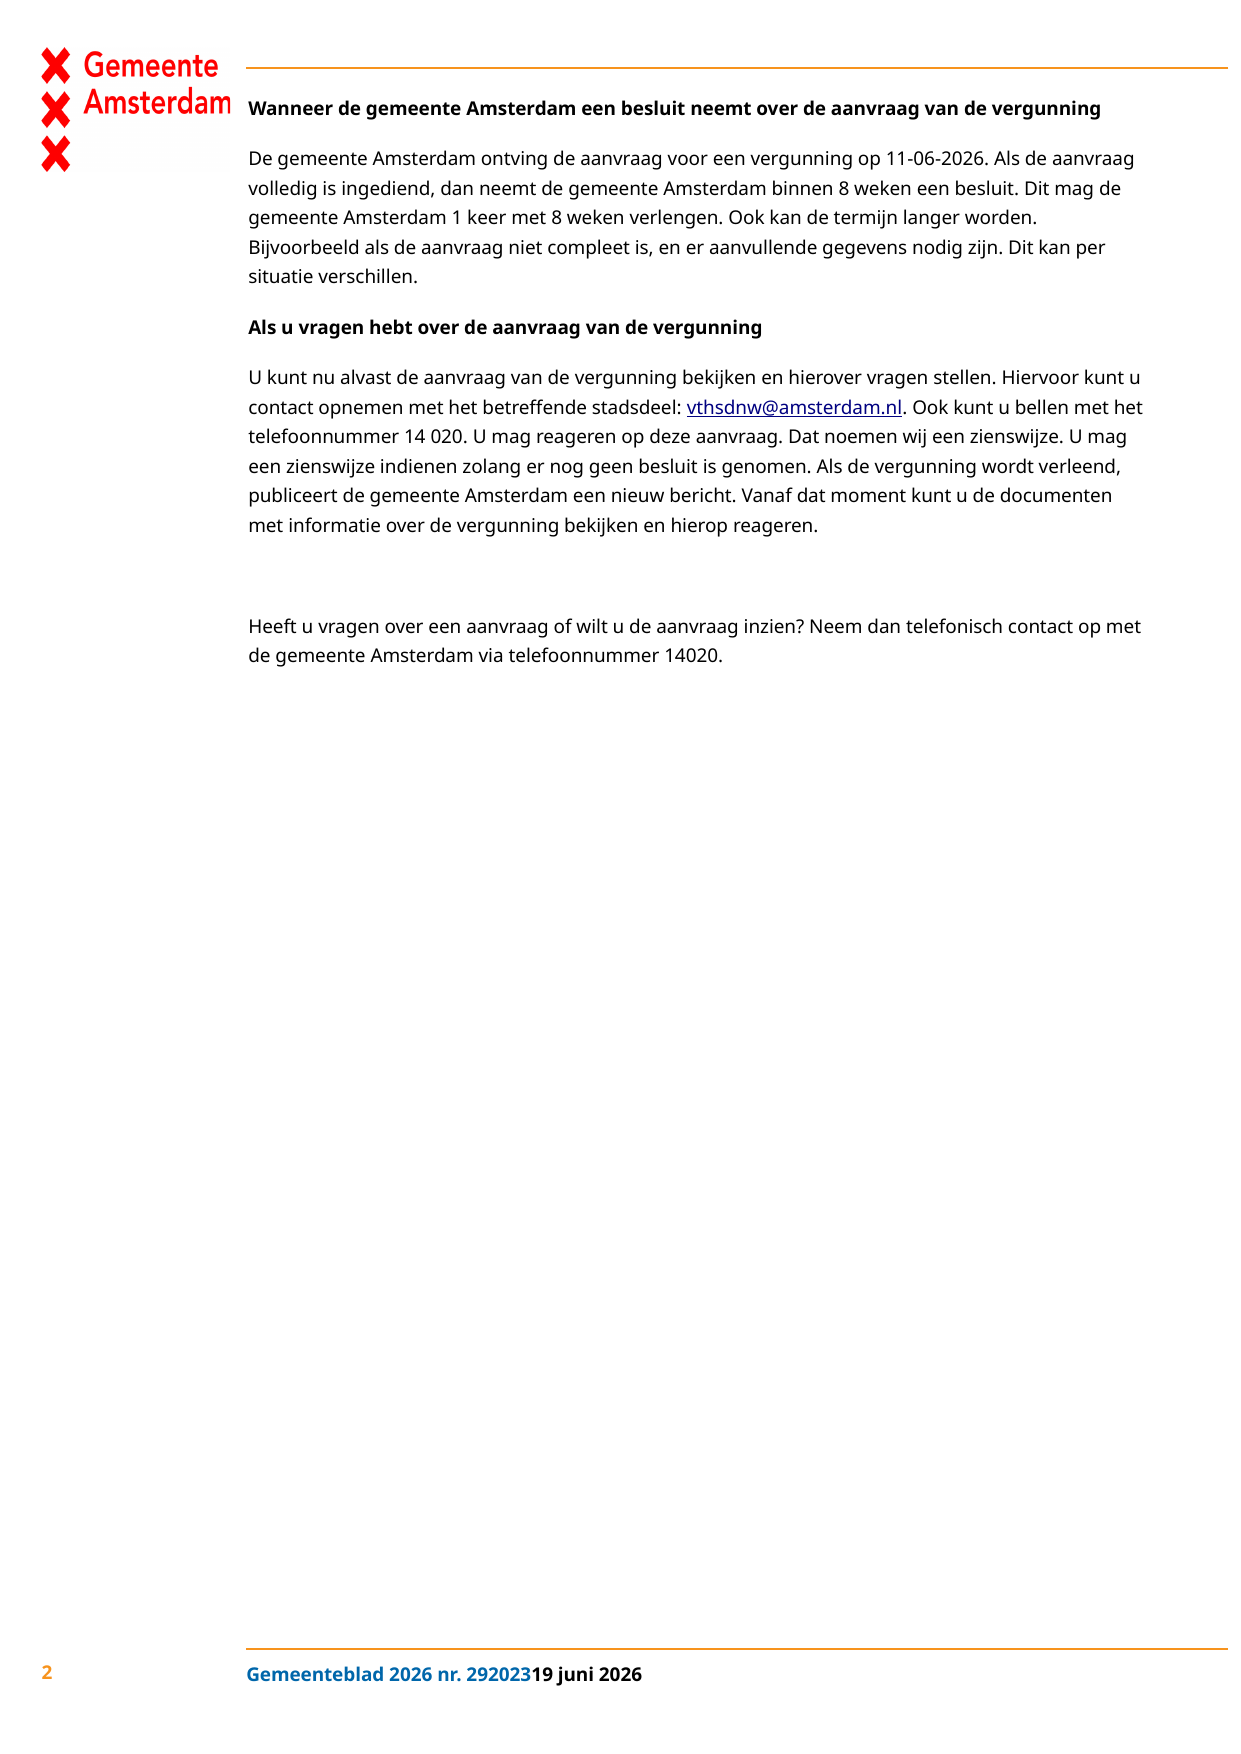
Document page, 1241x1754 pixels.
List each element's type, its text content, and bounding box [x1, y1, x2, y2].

text De gemeente Amsterdam ontving de aanvraag voor een vergunning op 11-06-2026. Als de aanvraag volledig is ingediend, dan neemt de gemeente Amsterdam binnen 8 weken een besluit. Dit mag de gemeente Amsterdam 1 keer met 8 weken verlengen. Ook kan de termijn langer worden. Bijvoorbeeld als de aanvraag niet compleet is, en er aanvullende gegevens nodig zijn. Dit kan per situatie verschillen. [248, 145, 1152, 289]
picture [41, 47, 231, 172]
text Heeft u vragen over een aanvraag of wilt u de aanvraag inzien? Neem dan telefonisch contact op met de gemeente Amsterdam via telefoonnummer 14020. [248, 613, 1152, 668]
text Als u vragen hebt over de aanvraag van de vergunning [248, 314, 1152, 340]
text U kunt nu alvast de aanvraag van de vergunning bekijken en hierover vragen stellen. Hiervoor kunt u contact opnemen met het betreffende stadsdeel: vthsdnw@amsterdam.nl. Ook kunt u bellen met het telefoonnummer 14 020. U mag reageren op deze aanvraag. Dat noemen wij een zienswijze. U mag een zienswijze indienen zolang er nog geen besluit is genomen. Als de vergunning wordt verleend, publiceert de gemeente Amsterdam een nieuw bericht. Vanaf dat moment kunt u de documenten met informatie over de vergunning bekijken en hierop reageren. [248, 364, 1152, 538]
text Wanneer de gemeente Amsterdam een besluit neemt over de aanvraag van de vergunning [248, 95, 1152, 121]
